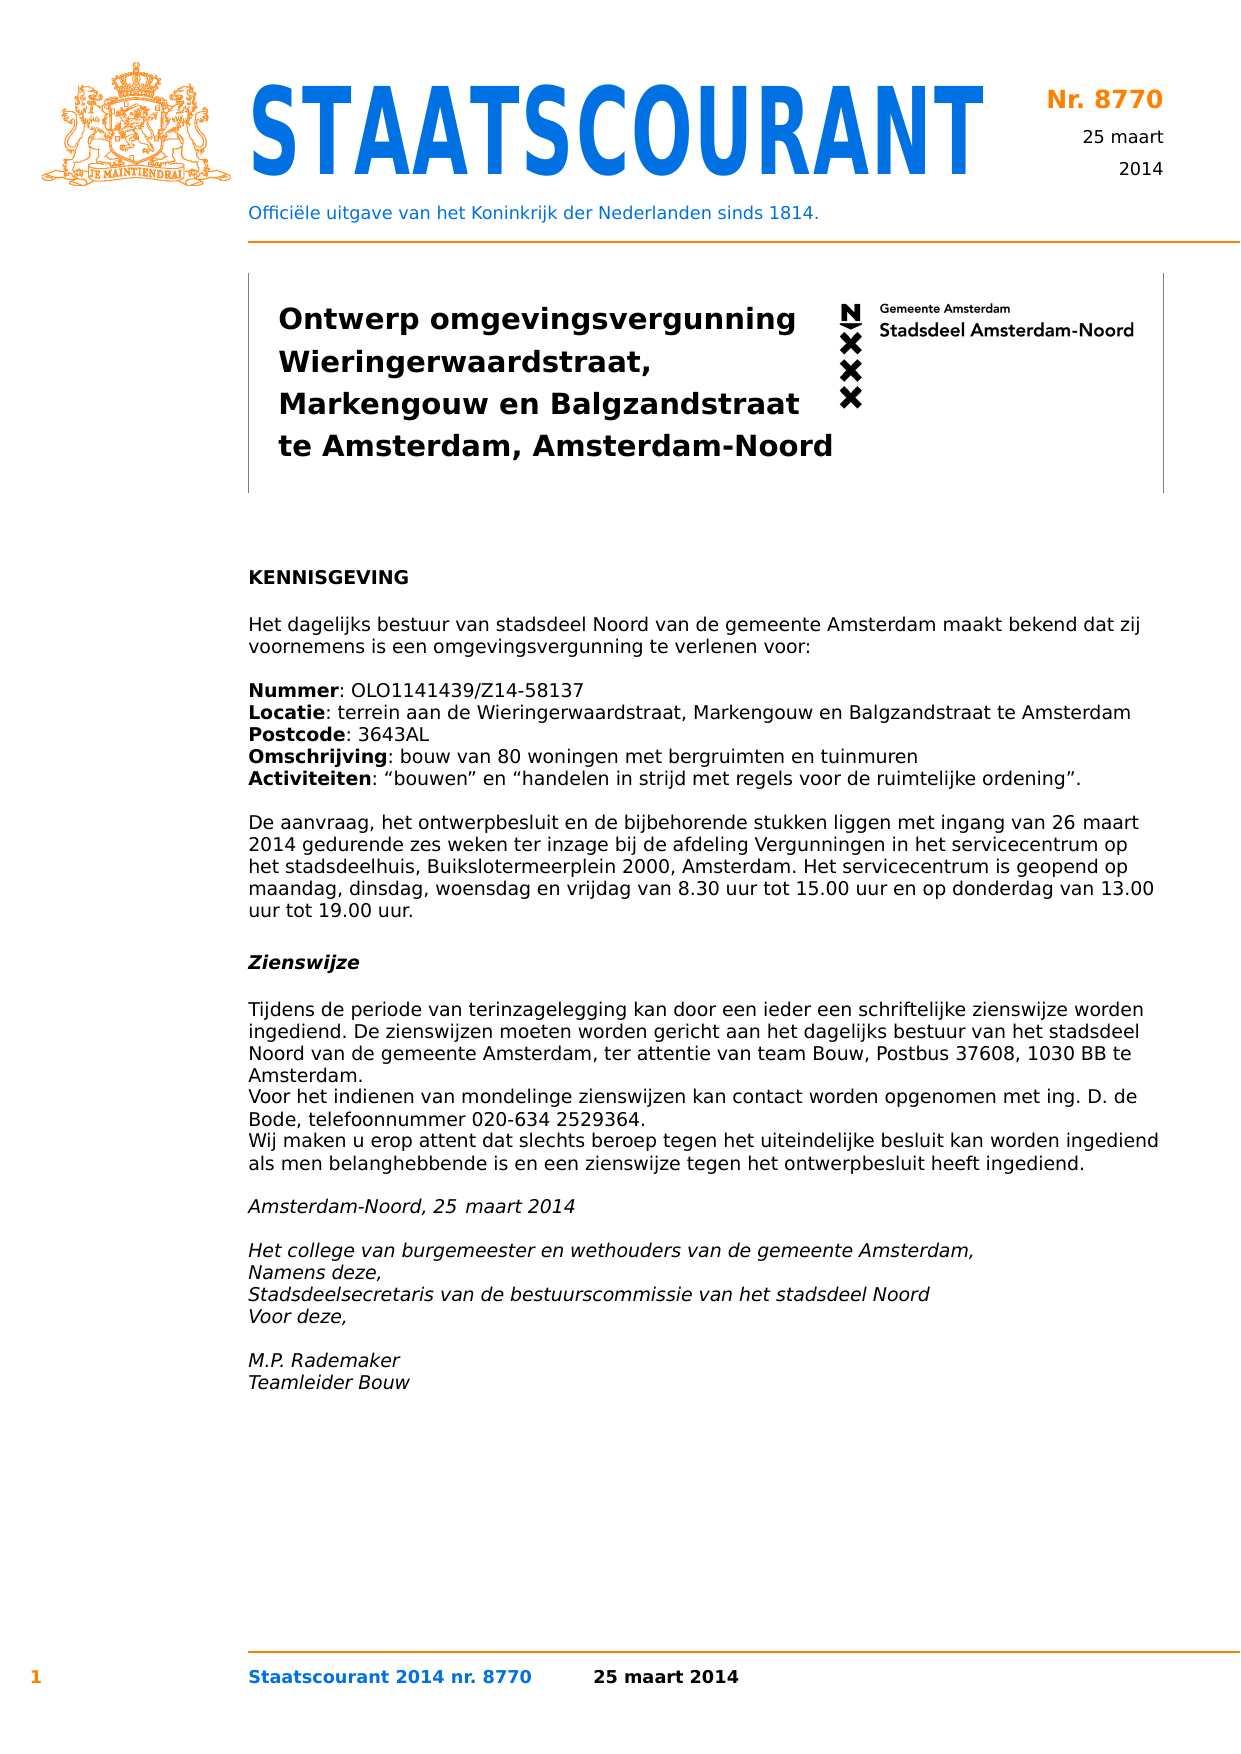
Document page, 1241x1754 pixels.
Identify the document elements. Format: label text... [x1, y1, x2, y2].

table_header STAATSCOURANT [248, 62, 998, 203]
text Voor het indienen van mondelinge zienswijzen kan contact worden opgenomen met ing. D. de Bode, telefoonnummer 020-634 2529364. [248, 1086, 1163, 1130]
table_cell 25 maart [998, 121, 1240, 153]
text Activiteiten: “bouwen” en “handelen in strijd met regels voor de ruimtelijke ordening”. [248, 768, 1163, 790]
text Het dagelijks bestuur van stadsdeel Noord van de gemeente Amsterdam maakt bekend dat zij voornemens is een omgevingsvergunning te verlenen voor: [248, 614, 1163, 658]
text Amsterdam-Noord, 25 maart 2014 [248, 1196, 1163, 1218]
text Tijdens de periode van terinzagelegging kan door een ieder een schriftelijke zienswijze worden ingediend. De zienswijzen moeten worden gericht aan het dagelijks bestuur van het stadsdeel Noord van de gemeente Amsterdam, ter attentie van team Bouw, Postbus 37608, 1030 BB te Amsterdam. [248, 998, 1163, 1086]
text De aanvraag, het ontwerpbesluit en de bijbehorende stukken liggen met ingang van 26 maart 2014 gedurende zes weken ter inzage bij de afdeling Vergunningen in het servicecentrum op het stadsdeelhuis, Buikslotermeerplein 2000, Amsterdam. Het servicecentrum is geopend op maandag, dinsdag, woensdag en vrijdag van 8.30 uur tot 15.00 uur en op donderdag van 13.00 uur tot 19.00 uur. [248, 812, 1163, 922]
table_cell Officiële uitgave van het Koninkrijk der Nederlanden sinds 1814. [248, 203, 1240, 241]
text Het college van burgemeester en wethouders van de gemeente Amsterdam, Namens deze, Stadsdeelsecretaris van de bestuurscommissie van het stadsdeel Noord Voor deze, M.P. Rademaker Teamleider Bouw [248, 1240, 1163, 1394]
subtitle KENNISGEVING [248, 567, 1163, 589]
table_header Nr. 8770 [998, 62, 1240, 121]
subtitle Ontwerp omgevingsvergunning Wieringerwaardstraat, Markengouw en Balgzandstraat te Amsterdam, Amsterdam-Noord [249, 273, 1163, 493]
text Omschrijving: bouw van 80 woningen met bergruimten en tuinmuren [248, 746, 1163, 768]
subtitle Zienswijze [248, 952, 1163, 973]
text Postcode: 3643AL [248, 724, 1163, 746]
text Locatie: terrein aan de Wieringerwaardstraat, Markengouw en Balgzandstraat te Amsterdam [248, 702, 1163, 724]
text Wij maken u erop attent dat slechts beroep tegen het uiteindelijke besluit kan worden ingediend als men belanghebbende is en een zienswijze tegen het ontwerpbesluit heeft ingediend. [248, 1130, 1163, 1174]
picture [838, 302, 1134, 409]
text Nummer: OLO1141439/Z14-58137 [248, 680, 1163, 702]
picture [41, 62, 231, 186]
table_cell 2014 [998, 153, 1240, 203]
table_header [25, 62, 248, 241]
